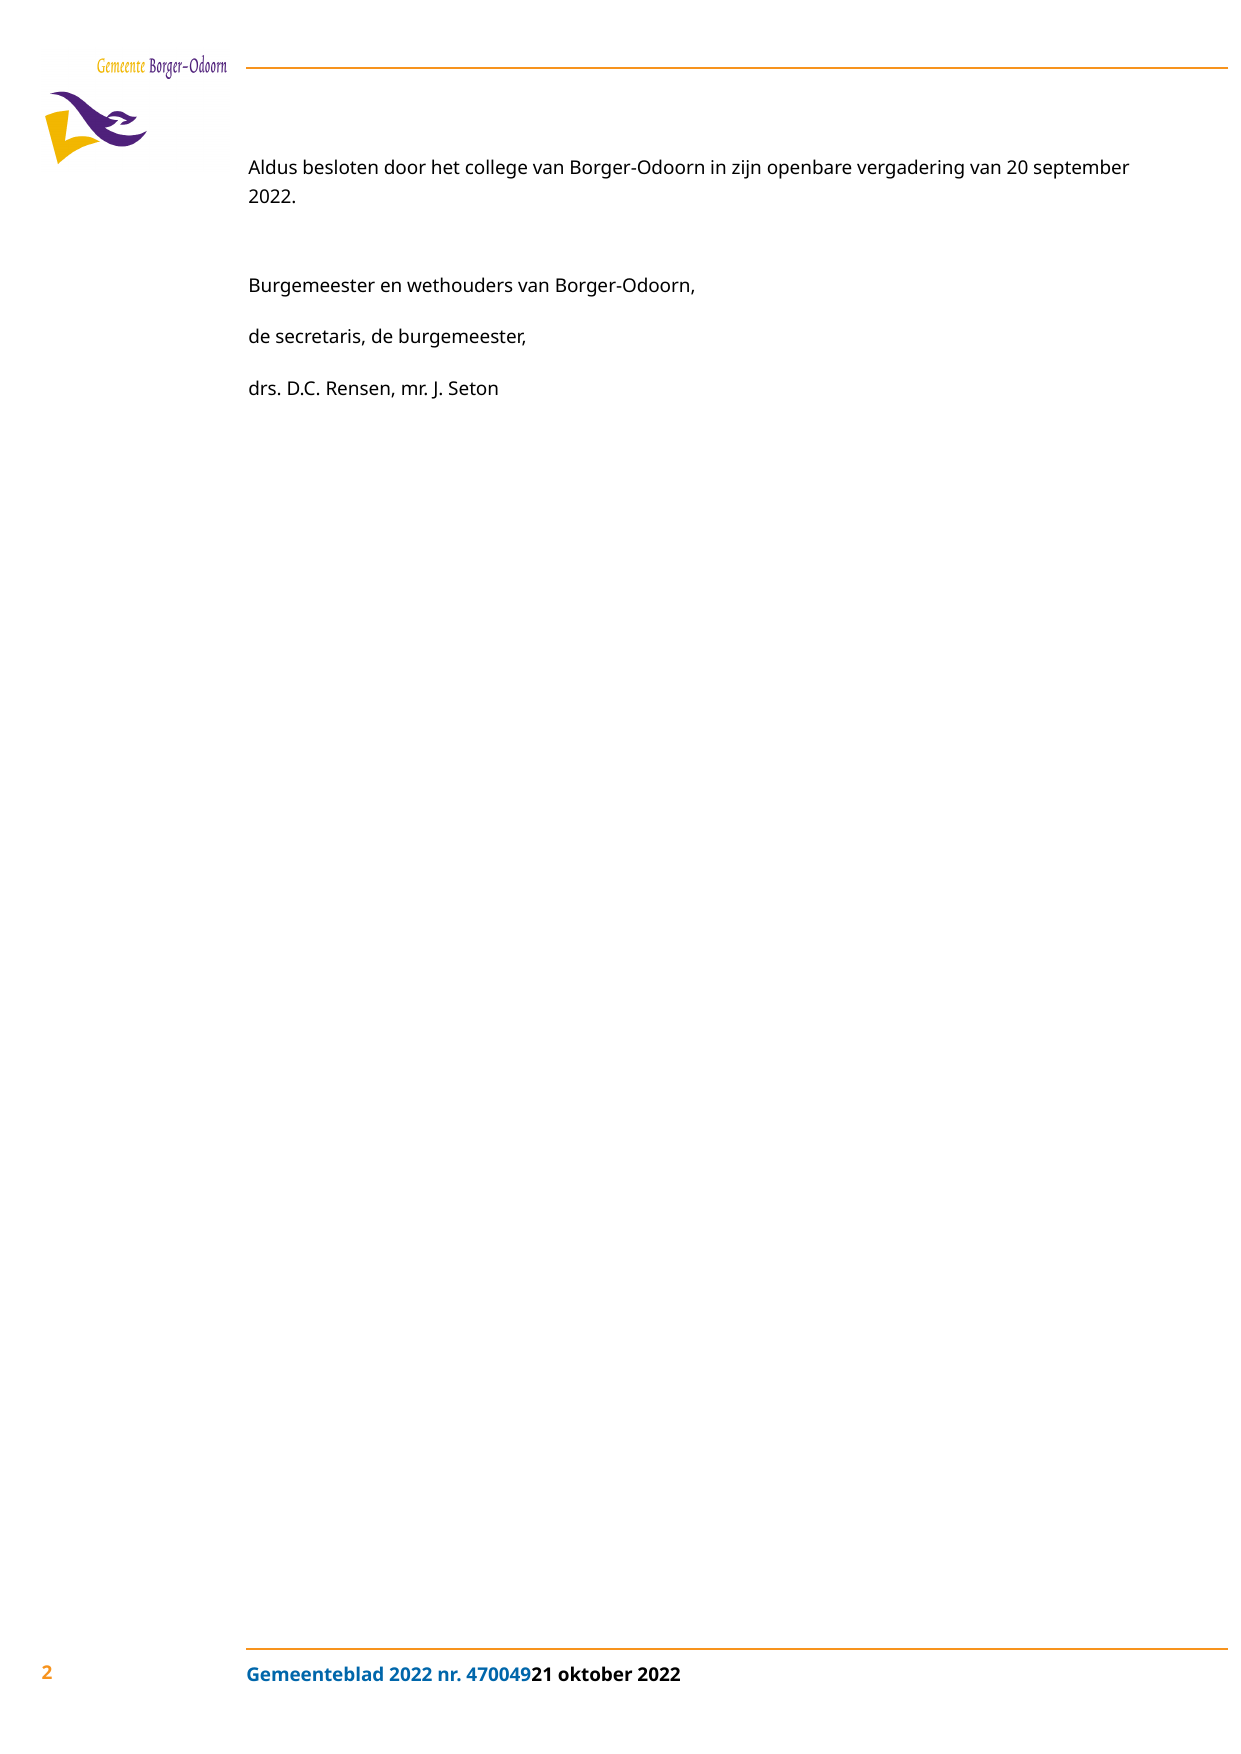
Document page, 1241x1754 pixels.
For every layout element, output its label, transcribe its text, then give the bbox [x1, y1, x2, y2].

text drs. D.C. Rensen, mr. J. Seton [248, 375, 1152, 401]
text de secretaris, de burgemeester, [248, 324, 1152, 349]
text Burgemeester en wethouders van Borger-Odoorn, [248, 272, 1152, 298]
picture [41, 47, 231, 172]
text Aldus besloten door het college van Borger-Odoorn in zijn openbare vergadering van 20 september 2022. [248, 154, 1152, 209]
